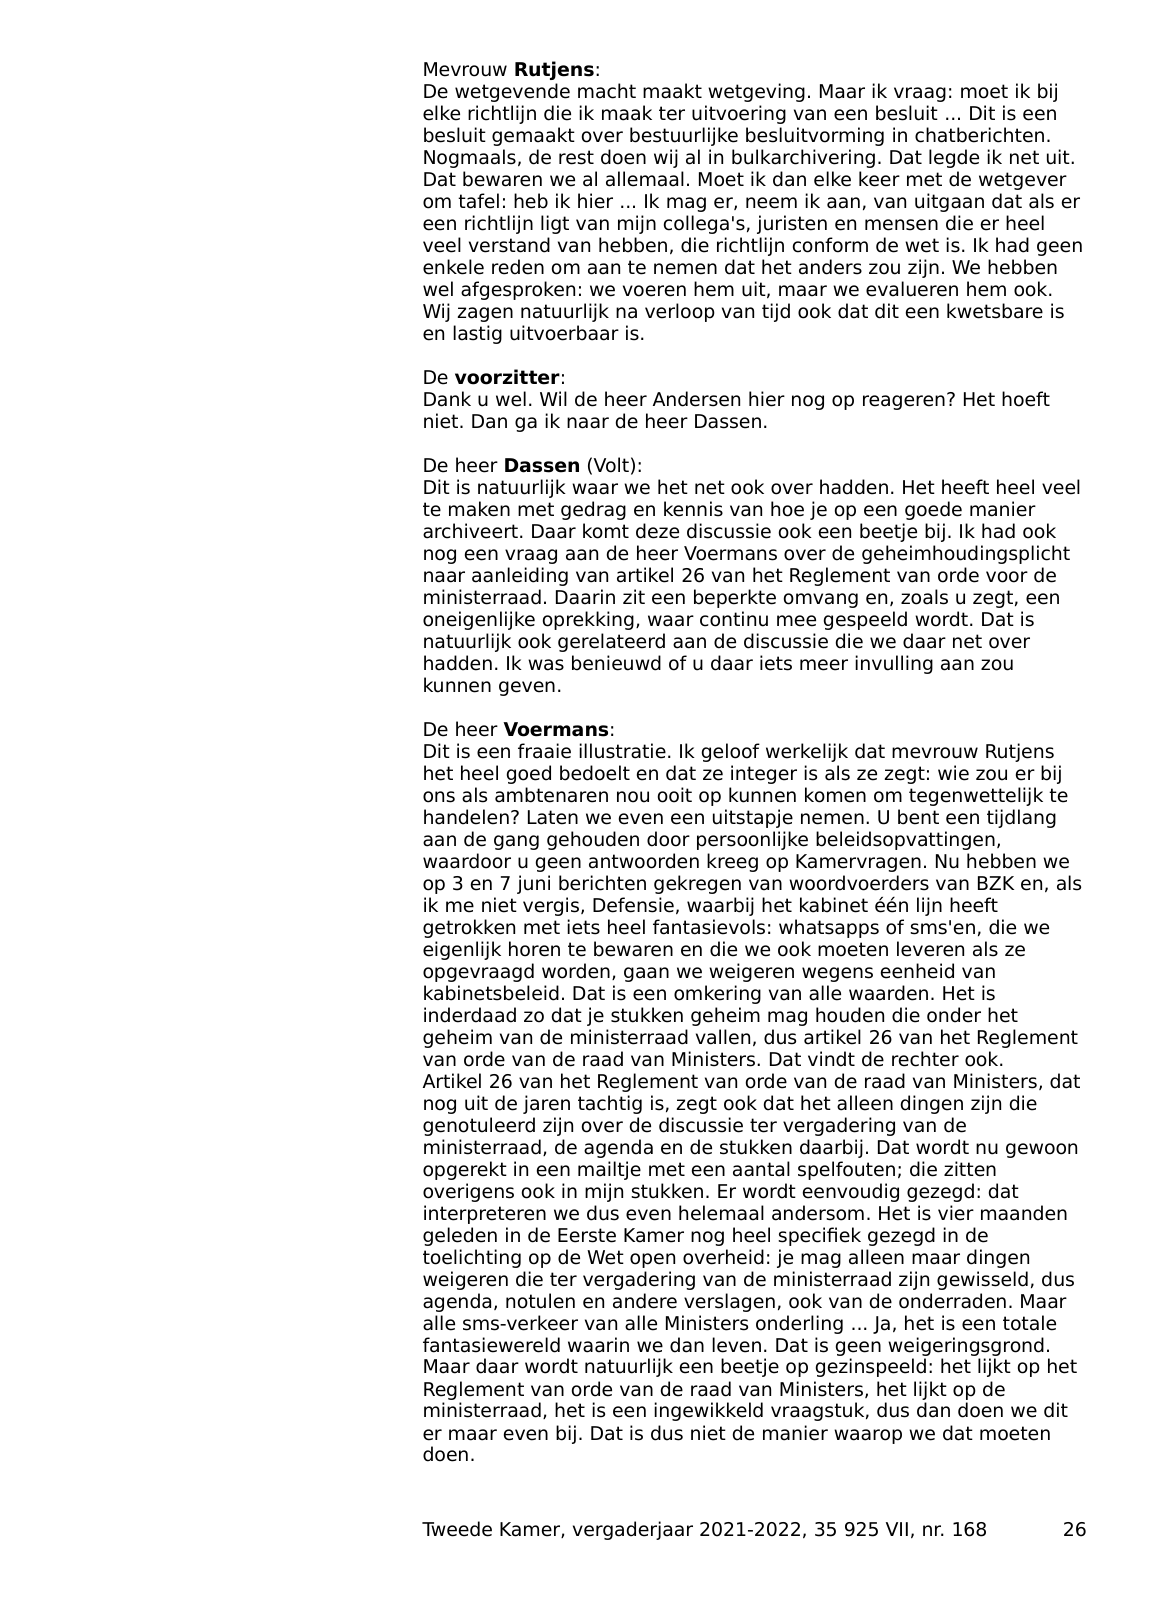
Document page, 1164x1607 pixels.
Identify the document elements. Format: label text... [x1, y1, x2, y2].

text De wetgevende macht maakt wetgeving. Maar ik vraag: moet ik bij elke richtlijn die ik maak ter uitvoering van een besluit ... Dit is een besluit gemaakt over bestuurlijke besluitvorming in chatberichten. Nogmaals, de rest doen wij al in bulkarchivering. Dat legde ik net uit. Dat bewaren we al allemaal. Moet ik dan elke keer met de wetgever om tafel: heb ik hier ... Ik mag er, neem ik aan, van uitgaan dat als er een richtlijn ligt van mijn collega's, juristen en mensen die er heel veel verstand van hebben, die richtlijn conform de wet is. Ik had geen enkele reden om aan te nemen dat het anders zou zijn. We hebben wel afgesproken: we voeren hem uit, maar we evalueren hem ook. Wij zagen natuurlijk na verloop van tijd ook dat dit een kwetsbare is en lastig uitvoerbaar is. [422, 81, 1087, 345]
text De heer Voermans: [422, 719, 1087, 741]
text Dit is een fraaie illustratie. Ik geloof werkelijk dat mevrouw Rutjens het heel goed bedoelt en dat ze integer is als ze zegt: wie zou er bij ons als ambtenaren nou ooit op kunnen komen om tegenwettelijk te handelen? Laten we even een uitstapje nemen. U bent een tijdlang aan de gang gehouden door persoonlijke beleidsopvattingen, waardoor u geen antwoorden kreeg op Kamervragen. Nu hebben we op 3 en 7 juni berichten gekregen van woordvoerders van BZK en, als ik me niet vergis, Defensie, waarbij het kabinet één lijn heeft getrokken met iets heel fantasievols: whatsapps of sms'en, die we eigenlijk horen te bewaren en die we ook moeten leveren als ze opgevraagd worden, gaan we weigeren wegens eenheid van kabinetsbeleid. Dat is een omkering van alle waarden. Het is inderdaad zo dat je stukken geheim mag houden die onder het geheim van de ministerraad vallen, dus artikel 26 van het Reglement van orde van de raad van Ministers. Dat vindt de rechter ook. Artikel 26 van het Reglement van orde van de raad van Ministers, dat nog uit de jaren tachtig is, zegt ook dat het alleen dingen zijn die genotuleerd zijn over de discussie ter vergadering van de ministerraad, de agenda en de stukken daarbij. Dat wordt nu gewoon opgerekt in een mailtje met een aantal spelfouten; die zitten overigens ook in mijn stukken. Er wordt eenvoudig gezegd: dat interpreteren we dus even helemaal andersom. Het is vier maanden geleden in de Eerste Kamer nog heel specifiek gezegd in de toelichting op de Wet open overheid: je mag alleen maar dingen weigeren die ter vergadering van de ministerraad zijn gewisseld, dus agenda, notulen en andere verslagen, ook van de onderraden. Maar alle sms-verkeer van alle Ministers onderling ... Ja, het is een totale fantasiewereld waarin we dan leven. Dat is geen weigeringsgrond. Maar daar wordt natuurlijk een beetje op gezinspeeld: het lijkt op het Reglement van orde van de raad van Ministers, het lijkt op de ministerraad, het is een ingewikkeld vraagstuk, dus dan doen we dit er maar even bij. Dat is dus niet de manier waarop we dat moeten doen. [422, 741, 1087, 1466]
text Dank u wel. Wil de heer Andersen hier nog op reageren? Het hoeft niet. Dan ga ik naar de heer Dassen. [422, 389, 1087, 433]
text Dit is natuurlijk waar we het net ook over hadden. Het heeft heel veel te maken met gedrag en kennis van hoe je op een goede manier archiveert. Daar komt deze discussie ook een beetje bij. Ik had ook nog een vraag aan de heer Voermans over de geheimhoudingsplicht naar aanleiding van artikel 26 van het Reglement van orde voor de ministerraad. Daarin zit een beperkte omvang en, zoals u zegt, een oneigenlijke oprekking, waar continu mee gespeeld wordt. Dat is natuurlijk ook gerelateerd aan de discussie die we daar net over hadden. Ik was benieuwd of u daar iets meer invulling aan zou kunnen geven. [422, 477, 1087, 697]
text De heer Dassen (Volt): [422, 455, 1087, 477]
text Mevrouw Rutjens: [422, 59, 1087, 81]
text De voorzitter: [422, 367, 1087, 389]
